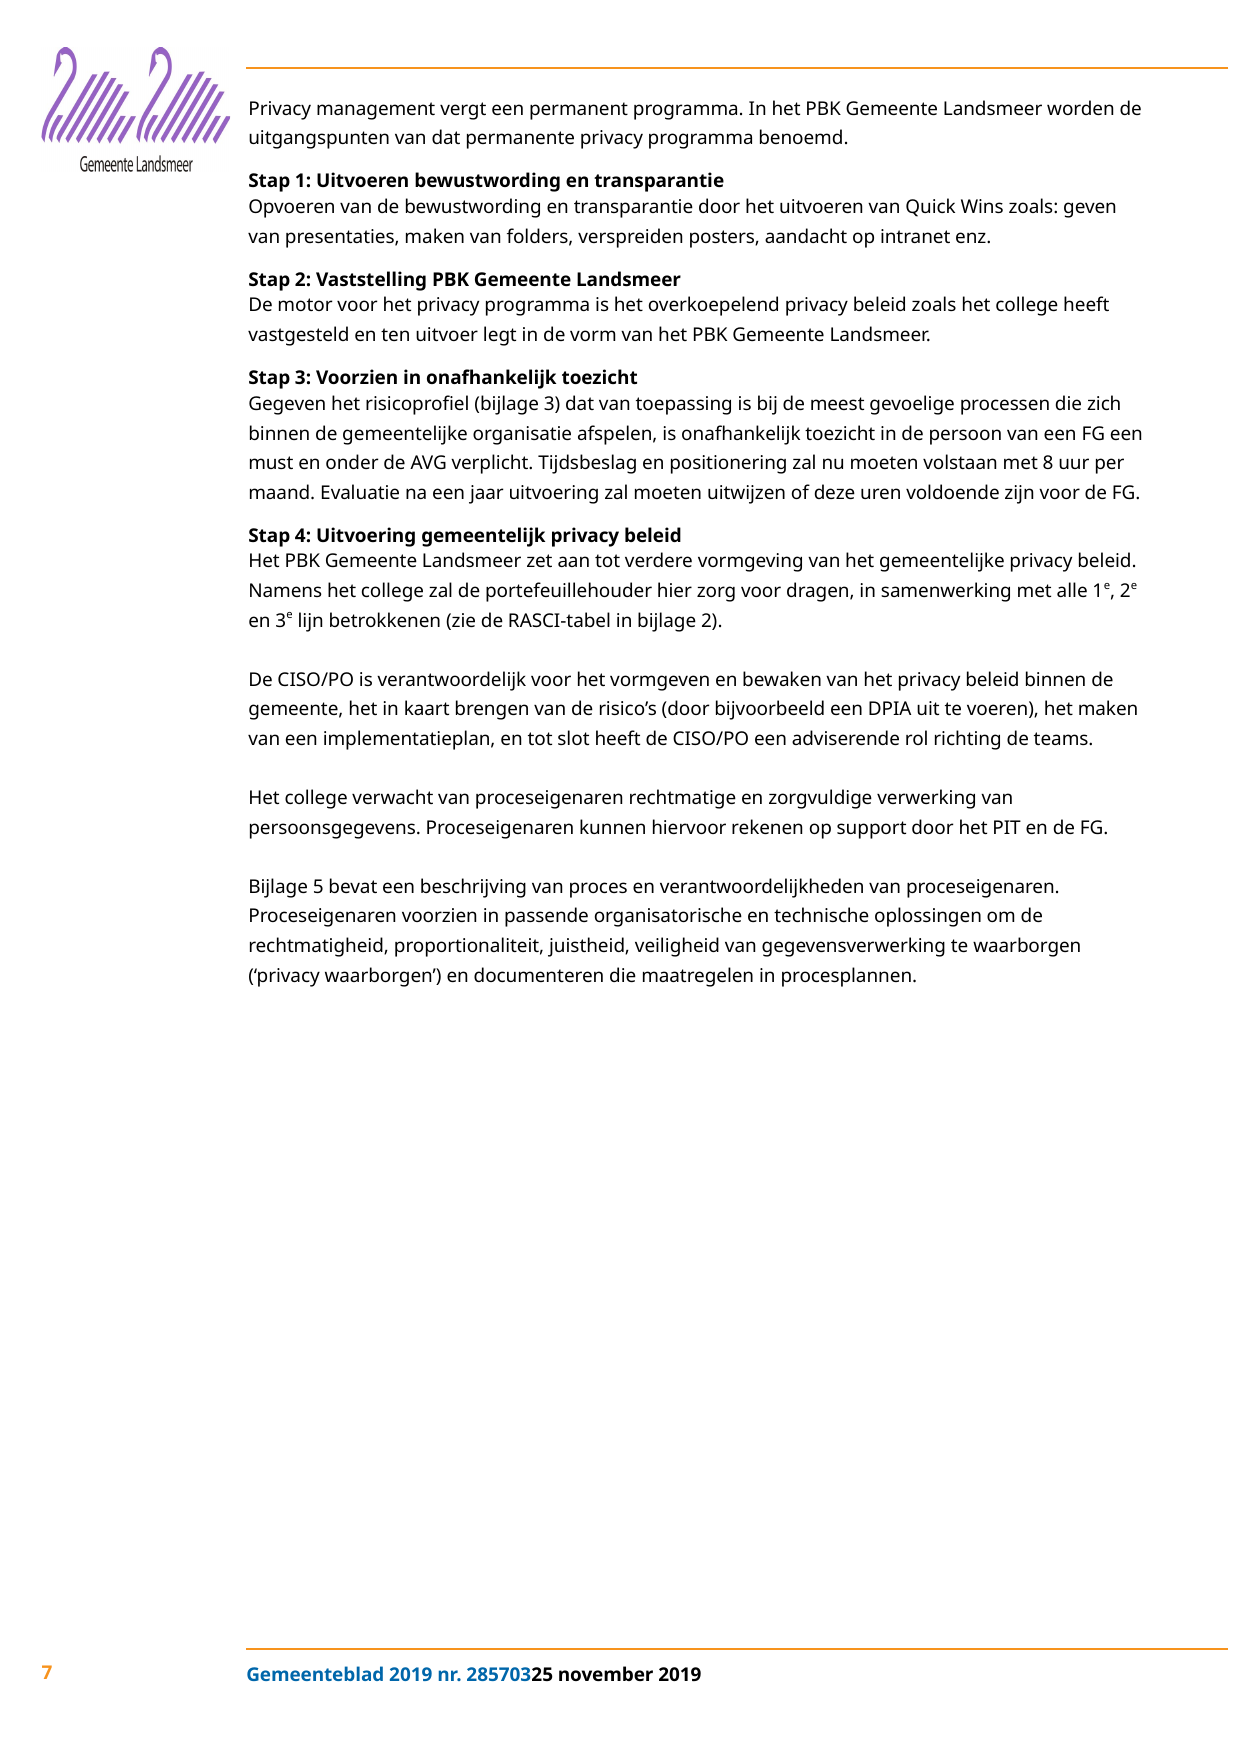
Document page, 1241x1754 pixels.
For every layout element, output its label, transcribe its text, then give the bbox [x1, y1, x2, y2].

text Stap 4: Uitvoering gemeentelijk privacy beleid [248, 522, 1152, 548]
text Stap 1: Uitvoeren bewustwording en transparantie [248, 167, 1152, 193]
text Proceseigenaren voorzien in passende organisatorische en technische oplossingen om de rechtmatigheid, proportionaliteit, juistheid, veiligheid van gegevensverwerking te waarborgen (‘privacy waarborgen’) en documenteren die maatregelen in procesplannen. [248, 903, 1152, 988]
text Het PBK Gemeente Landsmeer zet aan tot verdere vormgeving van het gemeentelijke privacy beleid. Namens het college zal de portefeuillehouder hier zorg voor dragen, in samenwerking met alle 1e, 2e en 3e lijn betrokkenen (zie de RASCI-tabel in bijlage 2). [248, 548, 1152, 633]
text Bijlage 5 bevat een beschrijving van proces en verantwoordelijkheden van proceseigenaren. [248, 873, 1152, 899]
text Gegeven het risicoprofiel (bijlage 3) dat van toepassing is bij de meest gevoelige processen die zich binnen de gemeentelijke organisatie afspelen, is onafhankelijk toezicht in de persoon van een FG een must en onder de AVG verplicht. Tijdsbeslag en positionering zal nu moeten volstaan met 8 uur per maand. Evaluatie na een jaar uitvoering zal moeten uitwijzen of deze uren voldoende zijn voor de FG. [248, 390, 1152, 504]
text De motor voor het privacy programma is het overkoepelend privacy beleid zoals het college heeft vastgesteld en ten uitvoer legt in de vorm van het PBK Gemeente Landsmeer. [248, 292, 1152, 347]
text De CISO/PO is verantwoordelijk voor het vormgeven en bewaken van het privacy beleid binnen de gemeente, het in kaart brengen van de risico’s (door bijvoorbeeld een DPIA uit te voeren), het maken van een implementatieplan, en tot slot heeft de CISO/PO een adviserende rol richting de teams. [248, 666, 1152, 751]
text Het college verwacht van proceseigenaren rechtmatige en zorgvuldige verwerking van persoonsgegevens. Proceseigenaren kunnen hiervoor rekenen op support door het PIT en de FG. [248, 784, 1152, 840]
text Privacy management vergt een permanent programma. In het PBK Gemeente Landsmeer worden de uitgangspunten van dat permanente privacy programma benoemd. [248, 95, 1152, 150]
text Stap 2: Vaststelling PBK Gemeente Landsmeer [248, 266, 1152, 292]
picture [41, 47, 231, 172]
text Opvoeren van de bewustwording en transparantie door het uitvoeren van Quick Wins zoals: geven van presentaties, maken van folders, verspreiden posters, aandacht op intranet enz. [248, 193, 1152, 248]
text Stap 3: Voorzien in onafhankelijk toezicht [248, 364, 1152, 390]
